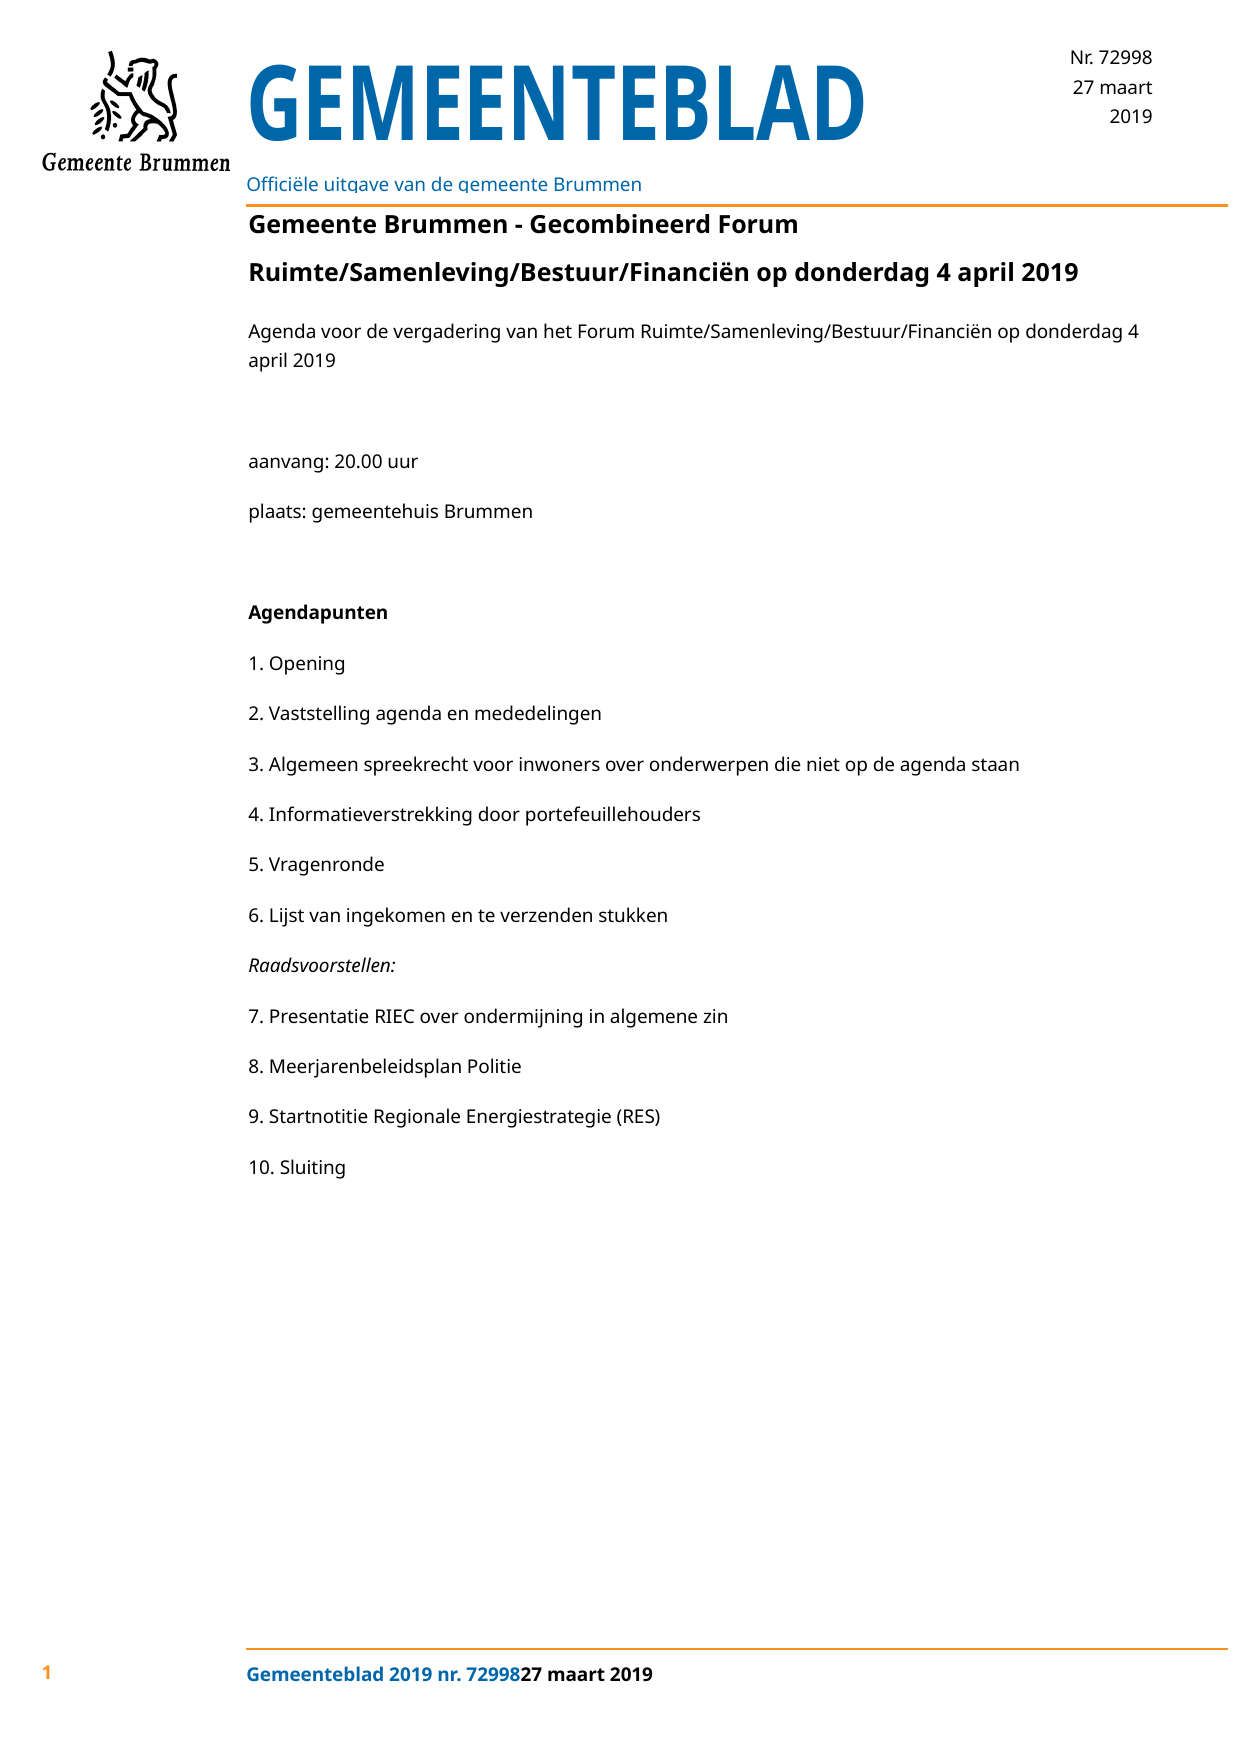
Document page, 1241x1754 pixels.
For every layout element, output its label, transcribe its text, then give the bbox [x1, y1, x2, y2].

text Gemeente Brummen - Gecombineerd Forum Ruimte/Samenleving/Bestuur/Financiën op donderdag 4 april 2019 [248, 207, 1152, 288]
text 7. Presentatie RIEC over ondermijning in algemene zin [248, 1003, 1152, 1029]
text 1. Opening [248, 650, 1152, 676]
text 3. Algemeen spreekrecht voor inwoners over onderwerpen die niet op de agenda staan [248, 751, 1152, 777]
text aanvang: 20.00 uur [248, 448, 1152, 474]
text plaats: gemeentehuis Brummen [248, 499, 1152, 524]
text Raadsvoorstellen: [248, 952, 1152, 978]
text 9. Startnotitie Regionale Energiestrategie (RES) [248, 1104, 1152, 1129]
text 2. Vaststelling agenda en mededelingen [248, 700, 1152, 726]
text 8. Meerjarenbeleidsplan Politie [248, 1053, 1152, 1079]
text 5. Vragenronde [248, 852, 1152, 877]
text Agenda voor de vergadering van het Forum Ruimte/Samenleving/Bestuur/Financiën op donderdag 4 april 2019 [248, 318, 1152, 373]
text 10. Sluiting [248, 1154, 1152, 1180]
picture [41, 47, 231, 172]
text 6. Lijst van ingekomen en te verzenden stukken [248, 902, 1152, 928]
text Agendapunten [248, 599, 1152, 625]
text 4. Informatieverstrekking door portefeuillehouders [248, 801, 1152, 827]
